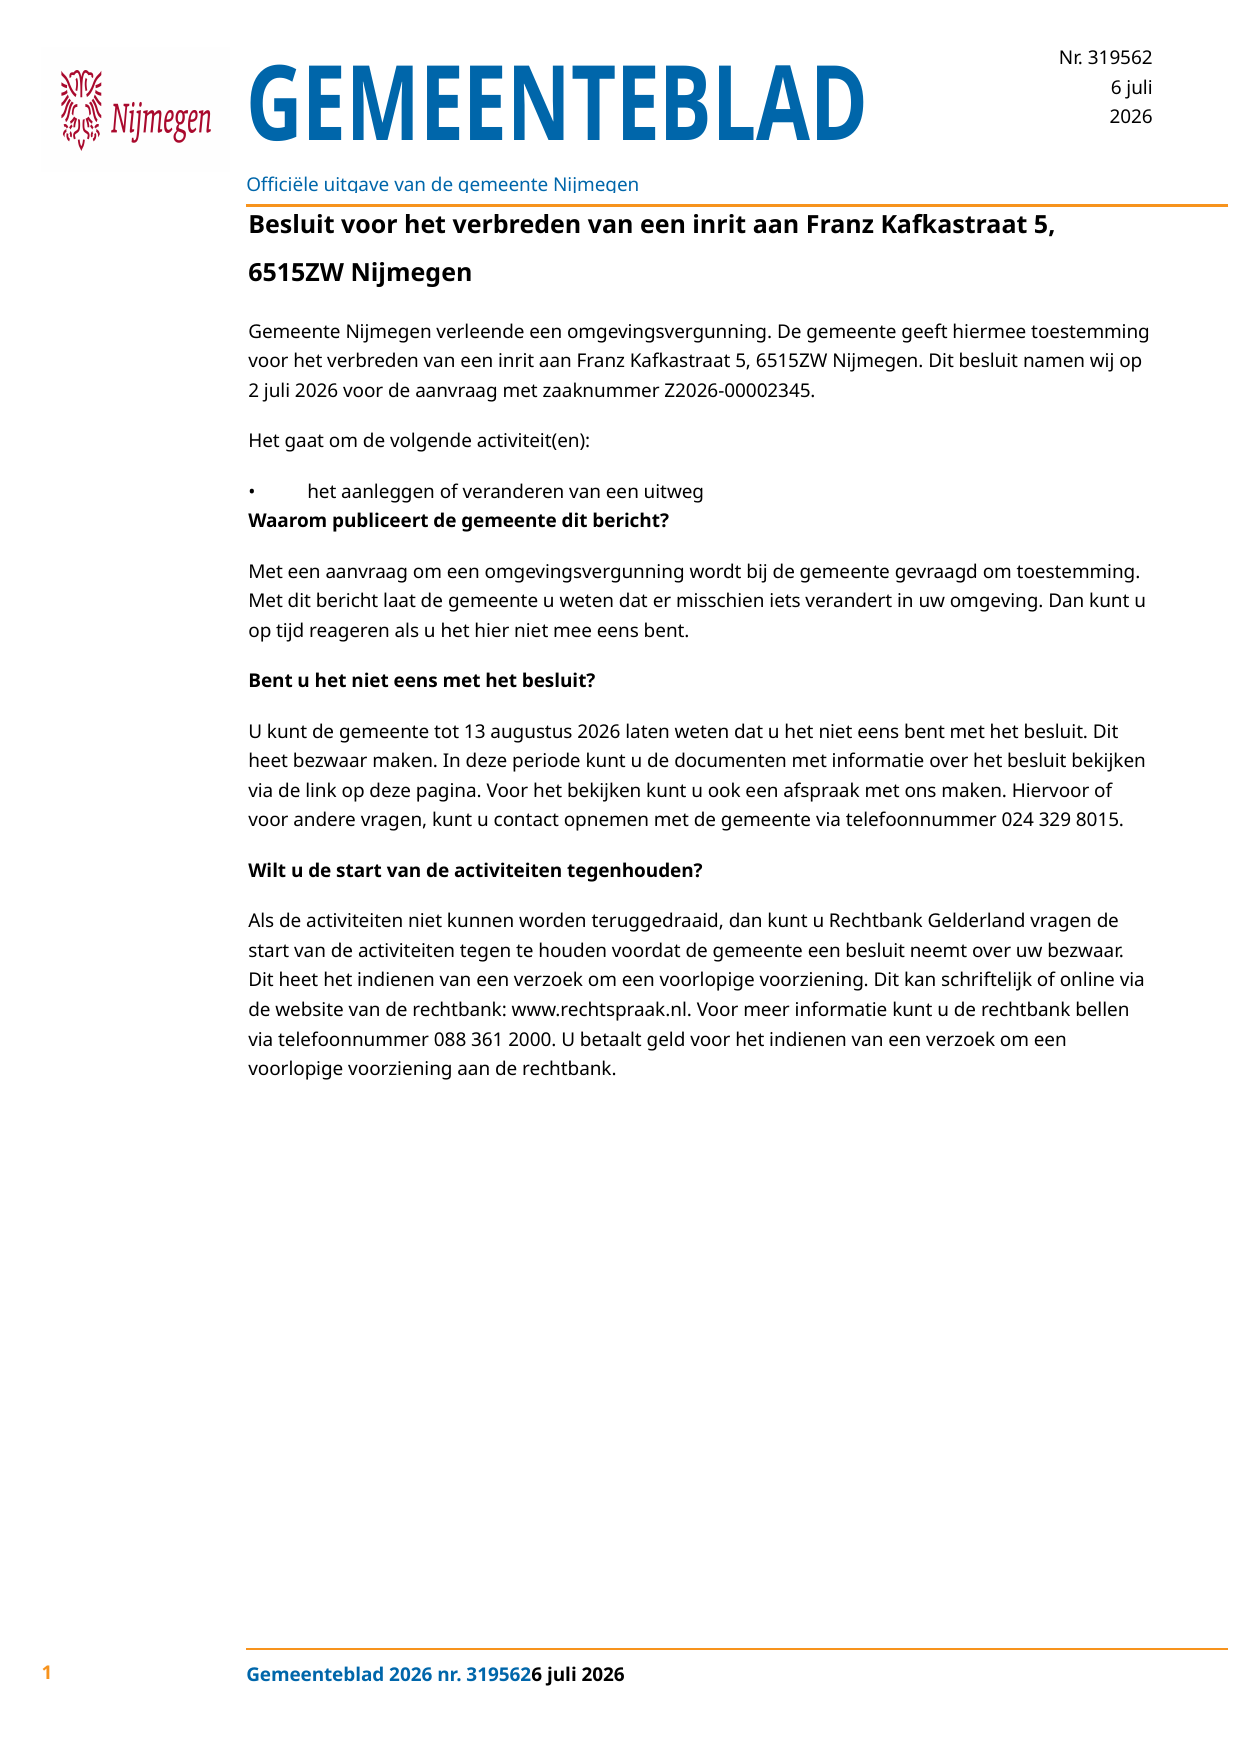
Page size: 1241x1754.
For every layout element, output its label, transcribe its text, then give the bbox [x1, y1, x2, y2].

text Het gaat om de volgende activiteit(en): [248, 427, 1152, 453]
picture [41, 47, 231, 172]
text Waarom publiceert de gemeente dit bericht? [248, 507, 1152, 533]
text U kunt de gemeente tot 13 augustus 2026 laten weten dat u het niet eens bent met het besluit. Dit heet bezwaar maken. In deze periode kunt u de documenten met informatie over het besluit bekijken via de link op deze pagina. Voor het bekijken kunt u ook een afspraak met ons maken. Hiervoor of voor andere vragen, kunt u contact opnemen met de gemeente via telefoonnummer 024 329 8015. [248, 718, 1152, 832]
text Als de activiteiten niet kunnen worden teruggedraaid, dan kunt u Rechtbank Gelderland vragen de start van de activiteiten tegen te houden voordat de gemeente een besluit neemt over uw bezwaar. Dit heet het indienen van een verzoek om een voorlopige voorziening. Dit kan schriftelijk of online via de website van de rechtbank: www.rechtspraak.nl. Voor meer informatie kunt u de rechtbank bellen via telefoonnummer 088 361 2000. U betaalt geld voor het indienen van een verzoek om een voorlopige voorziening aan de rechtbank. [248, 907, 1152, 1081]
text Besluit voor het verbreden van een inrit aan Franz Kafkastraat 5, 6515ZW Nijmegen [248, 207, 1152, 288]
list het aanleggen of veranderen van een uitweg [248, 478, 1152, 504]
text Gemeente Nijmegen verleende een omgevingsvergunning. De gemeente geeft hiermee toestemming voor het verbreden van een inrit aan Franz Kafkastraat 5, 6515ZW Nijmegen. Dit besluit namen wij op 2 juli 2026 voor de aanvraag met zaaknummer Z2026-00002345. [248, 318, 1152, 403]
text Bent u het niet eens met het besluit? [248, 667, 1152, 693]
text Wilt u de start van de activiteiten tegenhouden? [248, 857, 1152, 883]
text Met een aanvraag om een omgevingsvergunning wordt bij de gemeente gevraagd om toestemming. Met dit bericht laat de gemeente u weten dat er misschien iets verandert in uw omgeving. Dan kunt u op tijd reageren als u het hier niet mee eens bent. [248, 558, 1152, 643]
